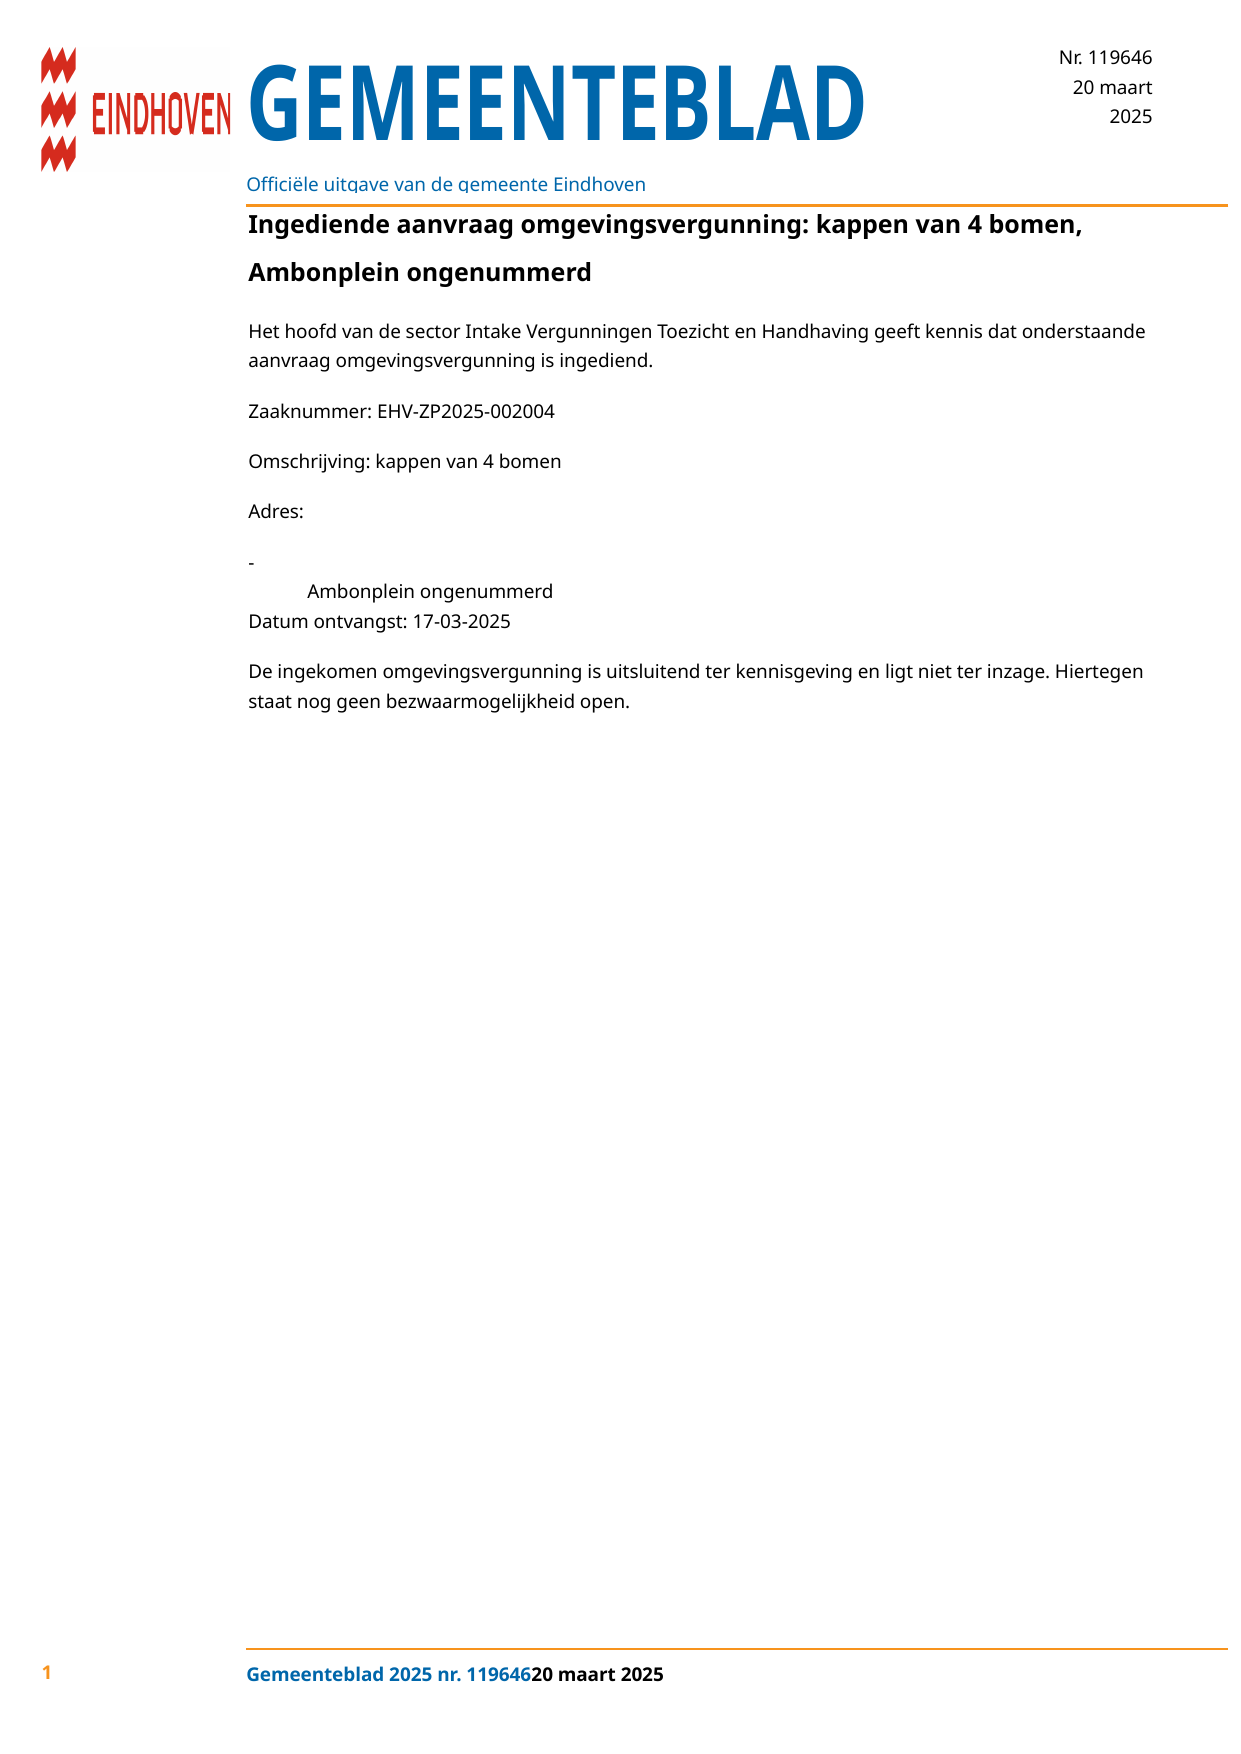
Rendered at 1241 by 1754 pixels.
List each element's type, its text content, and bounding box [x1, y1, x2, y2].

list Ambonplein ongenummerd [248, 579, 1152, 604]
text Ingediende aanvraag omgevingsvergunning: kappen van 4 bomen, Ambonplein ongenummerd [248, 207, 1152, 288]
text Adres: [248, 499, 1152, 524]
text De ingekomen omgevingsvergunning is uitsluitend ter kennisgeving en ligt niet ter inzage. Hiertegen staat nog geen bezwaarmogelijkheid open. [248, 659, 1152, 714]
text Zaaknummer: EHV-ZP2025-002004 [248, 398, 1152, 424]
picture [41, 47, 231, 172]
text Omschrijving: kappen van 4 bomen [248, 448, 1152, 474]
text Datum ontvangst: 17-03-2025 [248, 608, 1152, 634]
text Het hoofd van de sector Intake Vergunningen Toezicht en Handhaving geeft kennis dat onderstaande aanvraag omgevingsvergunning is ingediend. [248, 318, 1152, 373]
